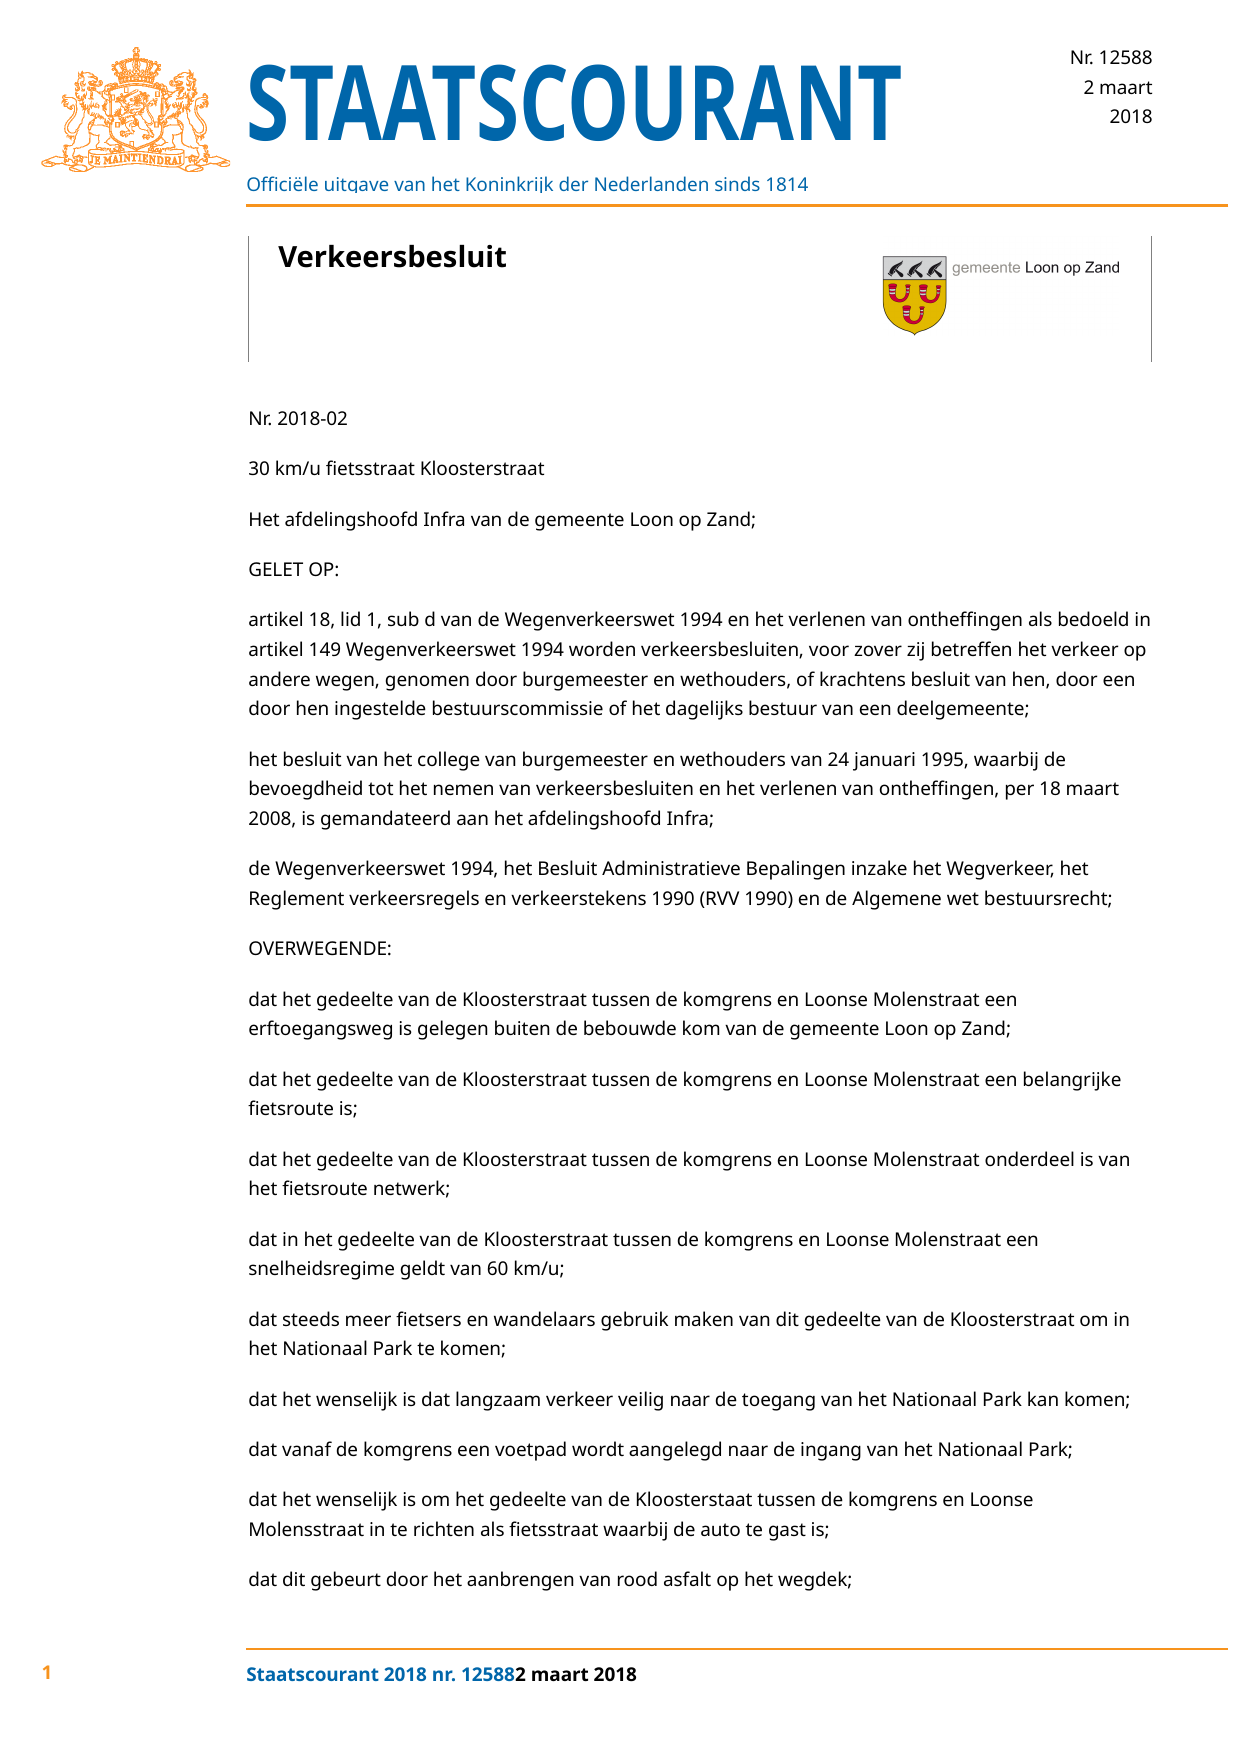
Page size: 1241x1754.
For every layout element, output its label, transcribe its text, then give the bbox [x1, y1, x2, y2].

text dat het gedeelte van de Kloosterstraat tussen de komgrens en Loonse Molenstraat een erftoegangsweg is gelegen buiten de bebouwde kom van de gemeente Loon op Zand; [248, 986, 1152, 1041]
text OVERWEGENDE: [248, 935, 1152, 961]
text dat het wenselijk is dat langzaam verkeer veilig naar de toegang van het Nationaal Park kan komen; [248, 1386, 1152, 1411]
text Het afdelingshoofd Infra van de gemeente Loon op Zand; [248, 506, 1152, 531]
text dat het gedeelte van de Kloosterstraat tussen de komgrens en Loonse Molenstraat een belangrijke fietsroute is; [248, 1066, 1152, 1121]
text de Wegenverkeerswet 1994, het Besluit Administratieve Bepalingen inzake het Wegverkeer, het Reglement verkeersregels en verkeerstekens 1990 (RVV 1990) en de Algemene wet bestuursrecht; [248, 855, 1152, 911]
text dat het wenselijk is om het gedeelte van de Kloosterstaat tussen de komgrens en Loonse Molensstraat in te richten als fietsstraat waarbij de auto te gast is; [248, 1487, 1152, 1542]
text GELET OP: [248, 556, 1152, 582]
text 30 km/u fietsstraat Kloosterstraat [248, 455, 1152, 481]
text dat vanaf de komgrens een voetpad wordt aangelegd naar de ingang van het Nationaal Park; [248, 1436, 1152, 1462]
text dat steeds meer fietsers en wandelaars gebruik maken van dit gedeelte van de Kloosterstraat om in het Nationaal Park te komen; [248, 1306, 1152, 1361]
text dat in het gedeelte van de Kloosterstraat tussen de komgrens en Loonse Molenstraat een snelheidsregime geldt van 60 km/u; [248, 1226, 1152, 1281]
picture [41, 47, 231, 172]
text het besluit van het college van burgemeester en wethouders van 24 januari 1995, waarbij de bevoegdheid tot het nemen van verkeersbesluiten en het verlenen van ontheffingen, per 18 maart 2008, is gemandateerd aan het afdelingshoofd Infra; [248, 746, 1152, 831]
text dat het gedeelte van de Kloosterstraat tussen de komgrens en Loonse Molenstraat onderdeel is van het fietsroute netwerk; [248, 1146, 1152, 1201]
picture [882, 236, 1119, 336]
table_header [850, 236, 1151, 362]
table_header Verkeersbesluit [249, 236, 850, 362]
text Nr. 2018-02 [248, 405, 1152, 431]
text dat dit gebeurt door het aanbrengen van rood asfalt op het wegdek; [248, 1567, 1152, 1592]
text artikel 18, lid 1, sub d van de Wegenverkeerswet 1994 en het verlenen van ontheffingen als bedoeld in artikel 149 Wegenverkeerswet 1994 worden verkeersbesluiten, voor zover zij betreffen het verkeer op andere wegen, genomen door burgemeester en wethouders, of krachtens besluit van hen, door een door hen ingestelde bestuurscommissie of het dagelijks bestuur van een deelgemeente; [248, 607, 1152, 721]
